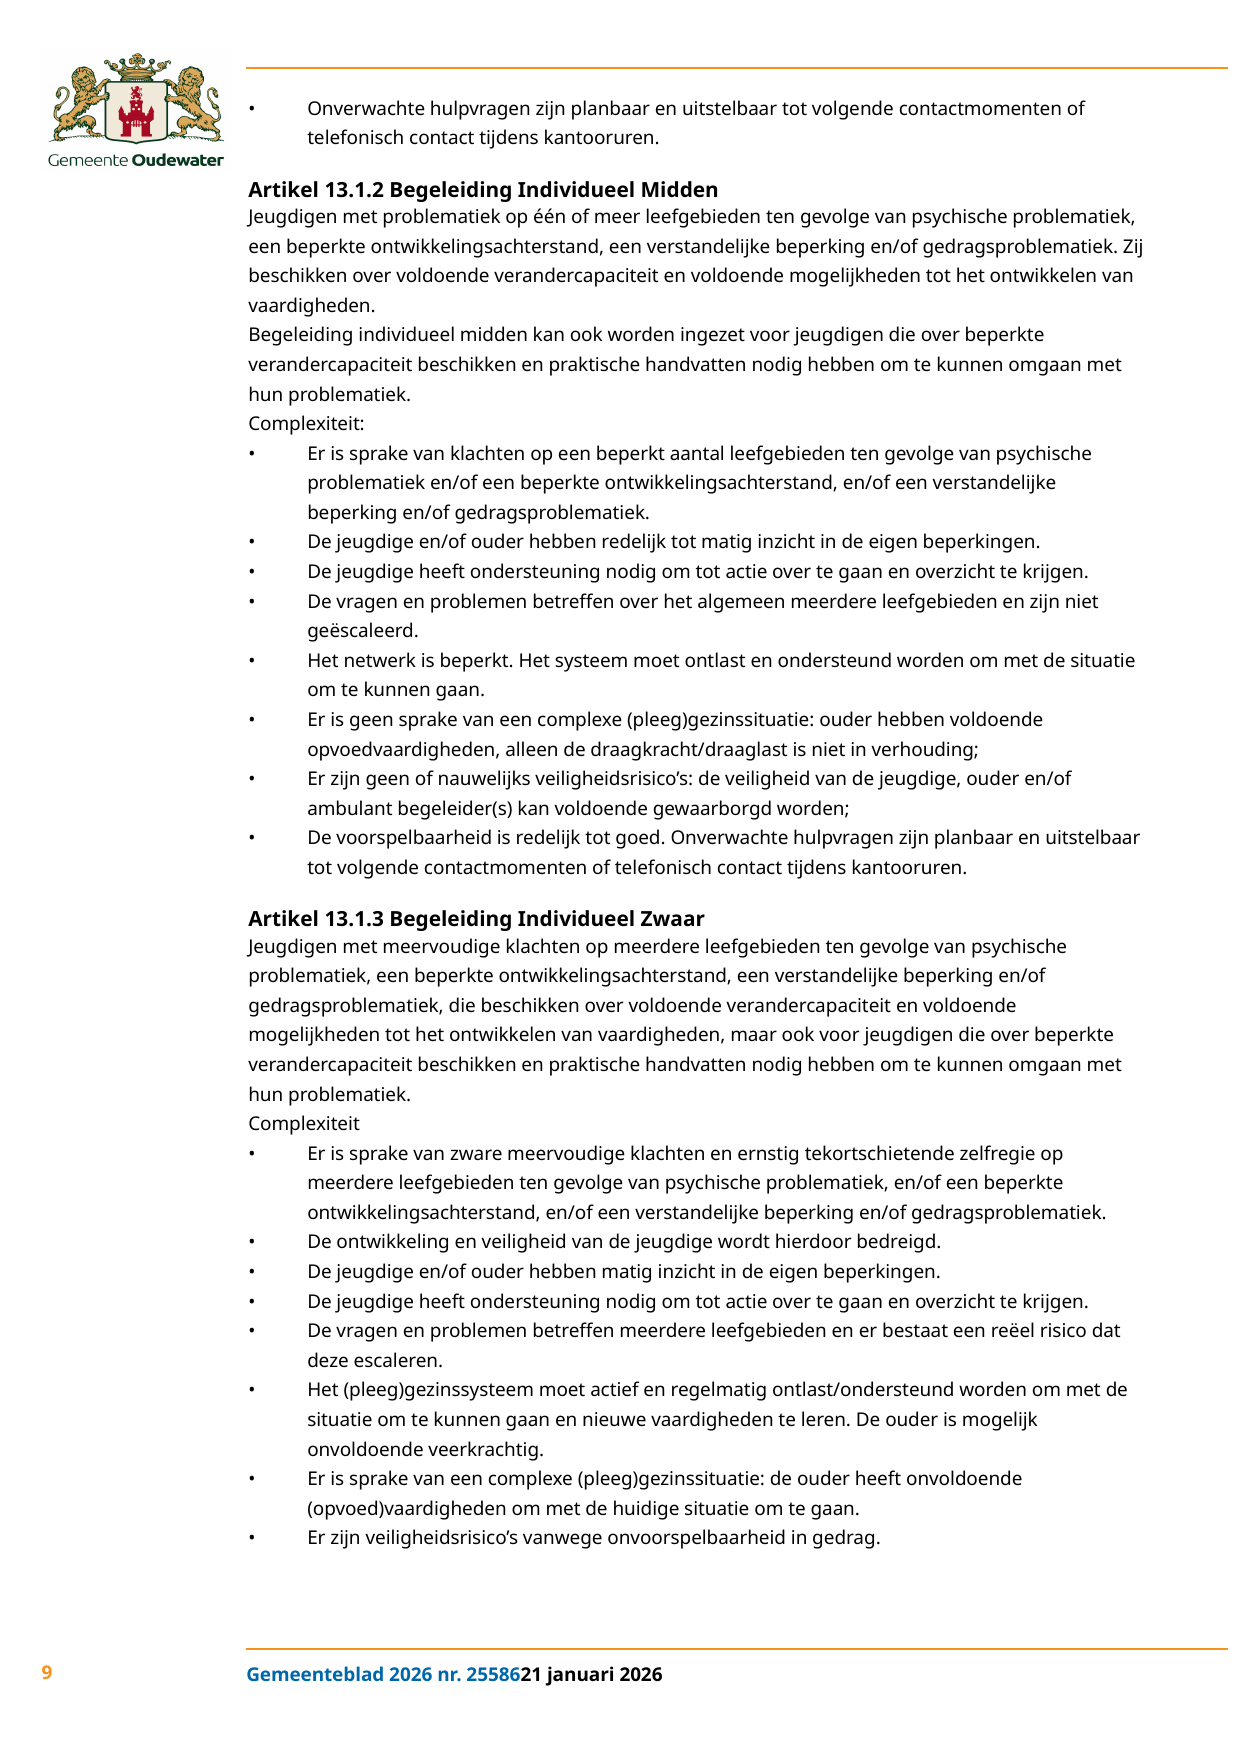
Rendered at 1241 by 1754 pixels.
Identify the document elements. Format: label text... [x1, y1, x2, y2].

list De vragen en problemen betreffen over het algemeen meerdere leefgebieden en zijn niet geëscaleerd. [248, 588, 1152, 643]
list De jeugdige heeft ondersteuning nodig om tot actie over te gaan en overzicht te krijgen. [248, 558, 1152, 584]
text Complexiteit: [248, 410, 1152, 436]
list Er zijn geen of nauwelijks veiligheidsrisico’s: de veiligheid van de jeugdige, ouder en/of ambulant begeleider(s) kan voldoende gewaarborgd worden; [248, 765, 1152, 821]
list De jeugdige en/of ouder hebben matig inzicht in de eigen beperkingen. [248, 1258, 1152, 1284]
list Er zijn veiligheidsrisico’s vanwege onvoorspelbaarheid in gedrag. [248, 1524, 1152, 1550]
list De jeugdige en/of ouder hebben redelijk tot matig inzicht in de eigen beperkingen. [248, 529, 1152, 554]
text Jeugdigen met problematiek op één of meer leefgebieden ten gevolge van psychische problematiek, een beperkte ontwikkelingsachterstand, een verstandelijke beperking en/of gedragsproblematiek. Zij beschikken over voldoende verandercapaciteit en voldoende mogelijkheden tot het ontwikkelen van vaardigheden. [248, 203, 1152, 318]
list Het netwerk is beperkt. Het systeem moet ontlast en ondersteund worden om met de situatie om te kunnen gaan. [248, 647, 1152, 702]
text Artikel 13.1.2 Begeleiding Individueel Midden [248, 175, 1152, 203]
text Artikel 13.1.3 Begeleiding Individueel Zwaar [248, 904, 1152, 933]
text Complexiteit [248, 1110, 1152, 1136]
list De vragen en problemen betreffen meerdere leefgebieden en er bestaat een reëel risico dat deze escaleren. [248, 1317, 1152, 1373]
list Er is sprake van een complexe (pleeg)gezinssituatie: de ouder heeft onvoldoende (opvoed)vaardigheden om met de huidige situatie om te gaan. [248, 1465, 1152, 1521]
list Er is sprake van zware meervoudige klachten en ernstig tekortschietende zelfregie op meerdere leefgebieden ten gevolge van psychische problematiek, en/of een beperkte ontwikkelingsachterstand, en/of een verstandelijke beperking en/of gedragsproblematiek. [248, 1140, 1152, 1225]
text Begeleiding individueel midden kan ook worden ingezet voor jeugdigen die over beperkte verandercapaciteit beschikken en praktische handvatten nodig hebben om te kunnen omgaan met hun problematiek. [248, 322, 1152, 406]
list De jeugdige heeft ondersteuning nodig om tot actie over te gaan en overzicht te krijgen. [248, 1288, 1152, 1314]
text Jeugdigen met meervoudige klachten op meerdere leefgebieden ten gevolge van psychische problematiek, een beperkte ontwikkelingsachterstand, een verstandelijke beperking en/of gedragsproblematiek, die beschikken over voldoende verandercapaciteit en voldoende mogelijkheden tot het ontwikkelen van vaardigheden, maar ook voor jeugdigen die over beperkte verandercapaciteit beschikken en praktische handvatten nodig hebben om te kunnen omgaan met hun problematiek. [248, 933, 1152, 1107]
list Het (pleeg)gezinssysteem moet actief en regelmatig ontlast/ondersteund worden om met de situatie om te kunnen gaan en nieuwe vaardigheden te leren. De ouder is mogelijk onvoldoende veerkrachtig. [248, 1377, 1152, 1462]
list De voorspelbaarheid is redelijk tot goed. Onverwachte hulpvragen zijn planbaar en uitstelbaar tot volgende contactmomenten of telefonisch contact tijdens kantooruren. [248, 824, 1152, 880]
list Er is geen sprake van een complexe (pleeg)gezinssituatie: ouder hebben voldoende opvoedvaardigheden, alleen de draagkracht/draaglast is niet in verhouding; [248, 706, 1152, 761]
list Onverwachte hulpvragen zijn planbaar en uitstelbaar tot volgende contactmomenten of telefonisch contact tijdens kantooruren. [248, 95, 1152, 150]
list Er is sprake van klachten op een beperkt aantal leefgebieden ten gevolge van psychische problematiek en/of een beperkte ontwikkelingsachterstand, en/of een verstandelijke beperking en/of gedragsproblematiek. [248, 440, 1152, 525]
list De ontwikkeling en veiligheid van de jeugdige wordt hierdoor bedreigd. [248, 1229, 1152, 1254]
picture [41, 47, 231, 172]
